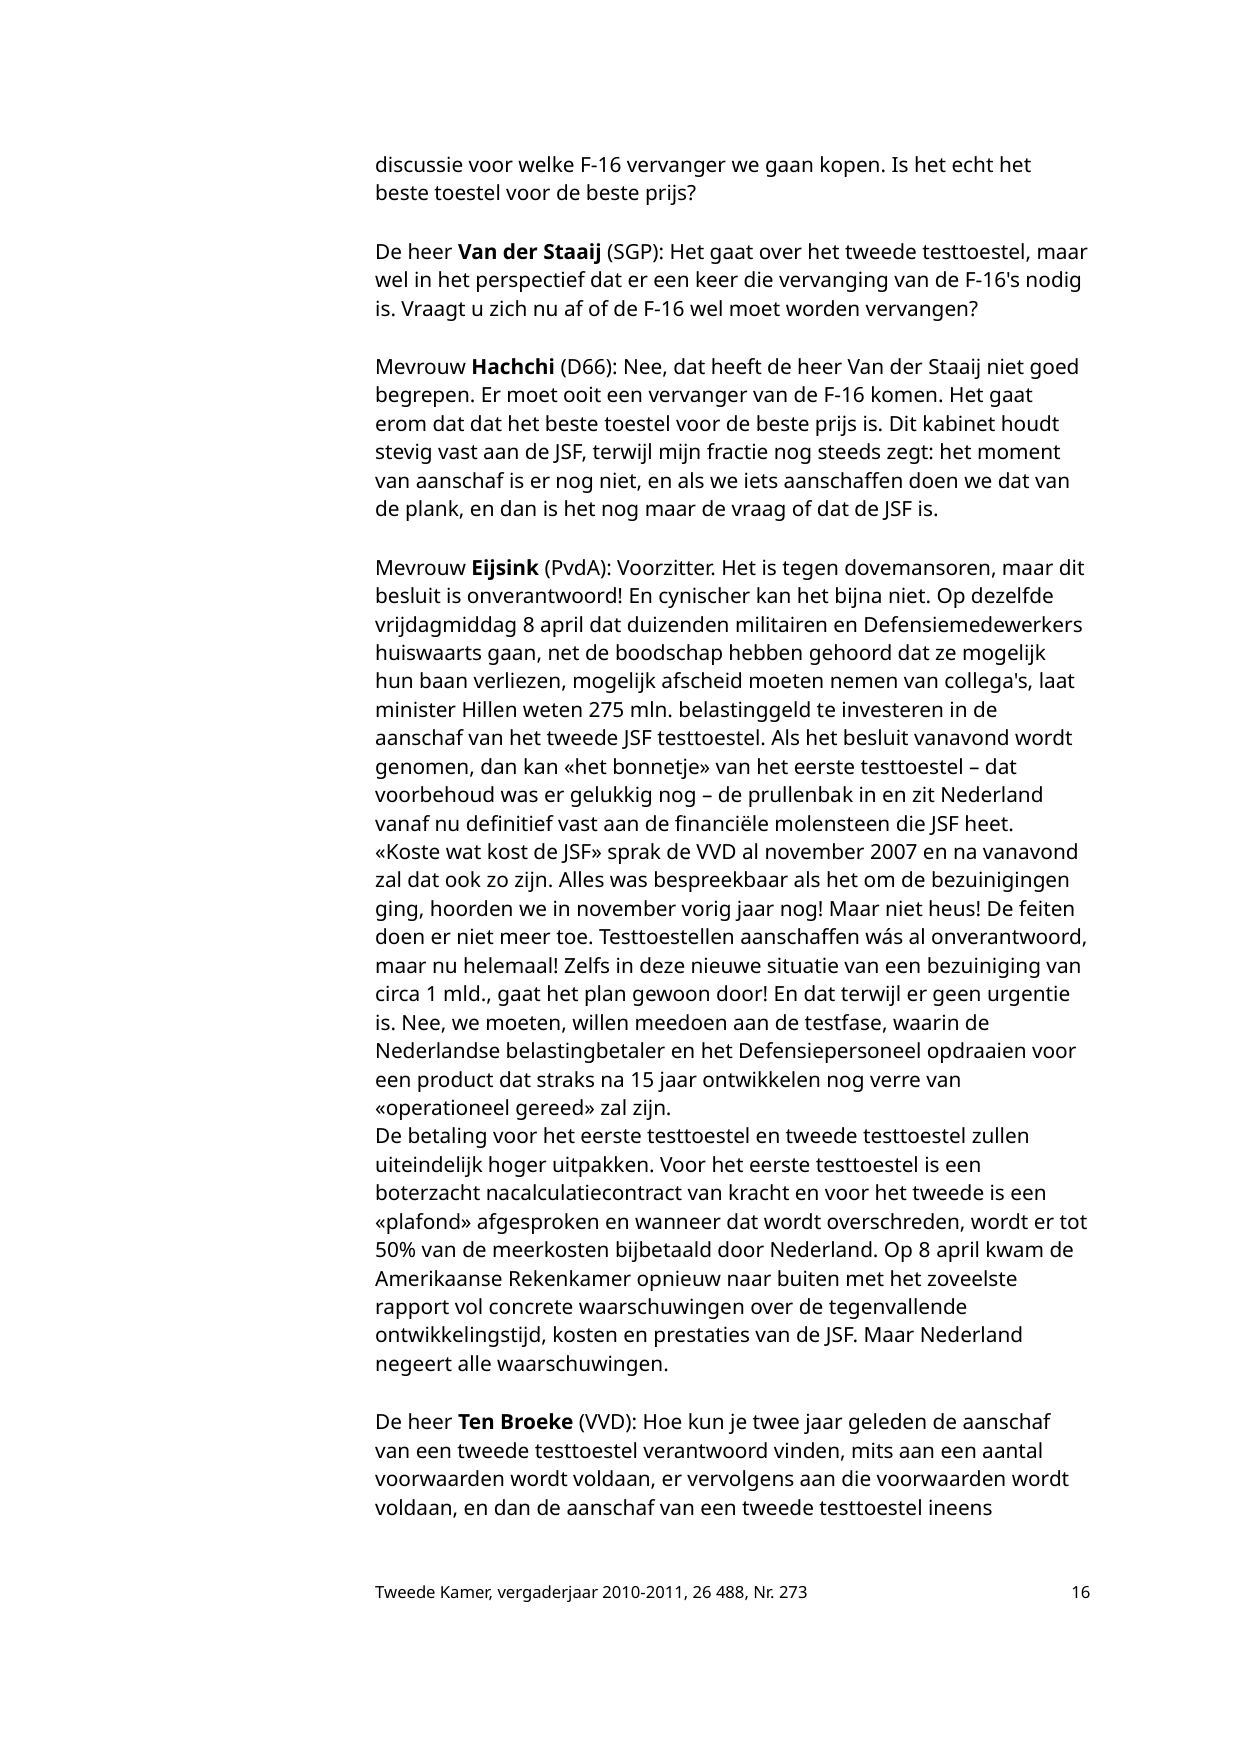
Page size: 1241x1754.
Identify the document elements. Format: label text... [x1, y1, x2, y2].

text «Koste wat kost de JSF» sprak de VVD al november 2007 en na vanavond zal dat ook zo zijn. Alles was bespreekbaar als het om de bezuinigingen ging, hoorden we in november vorig jaar nog! Maar niet heus! De feiten doen er niet meer toe. Testtoestellen aanschaffen wás al onverantwoord, maar nu helemaal! Zelfs in deze nieuwe situatie van een bezuiniging van circa 1 mld., gaat het plan gewoon door! En dat terwijl er geen urgentie is. Nee, we moeten, willen meedoen aan de testfase, waarin de Nederlandse belastingbetaler en het Defensiepersoneel opdraaien voor een product dat straks na 15 jaar ontwikkelen nog verre van «operationeel gereed» zal zijn. [375, 837, 1090, 1122]
text De heer Ten Broeke (VVD): Hoe kun je twee jaar geleden de aanschaf van een tweede testtoestel verantwoord vinden, mits aan een aantal voorwaarden wordt voldaan, er vervolgens aan die voorwaarden wordt voldaan, en dan de aanschaf van een tweede testtoestel ineens [375, 1407, 1090, 1521]
text Mevrouw Eijsink (PvdA): Voorzitter. Het is tegen dovemansoren, maar dit besluit is onverantwoord! En cynischer kan het bijna niet. Op dezelfde vrijdagmiddag 8 april dat duizenden militairen en Defensiemedewerkers huiswaarts gaan, net de boodschap hebben gehoord dat ze mogelijk hun baan verliezen, mogelijk afscheid moeten nemen van collega's, laat minister Hillen weten 275 mln. belastinggeld te investeren in de aanschaf van het tweede JSF testtoestel. Als het besluit vanavond wordt genomen, dan kan «het bonnetje» van het eerste testtoestel – dat voorbehoud was er gelukkig nog – de prullenbak in en zit Nederland vanaf nu definitief vast aan de financiële molensteen die JSF heet. [375, 553, 1090, 837]
text De betaling voor het eerste testtoestel en tweede testtoestel zullen uiteindelijk hoger uitpakken. Voor het eerste testtoestel is een boterzacht nacalculatiecontract van kracht en voor het tweede is een «plafond» afgesproken en wanneer dat wordt overschreden, wordt er tot 50% van de meerkosten bijbetaald door Nederland. Op 8 april kwam de Amerikaanse Rekenkamer opnieuw naar buiten met het zoveelste rapport vol concrete waarschuwingen over de tegenvallende ontwikkelingstijd, kosten en prestaties van de JSF. Maar Nederland negeert alle waarschuwingen. [375, 1122, 1090, 1377]
text Mevrouw Hachchi (D66): Nee, dat heeft de heer Van der Staaij niet goed begrepen. Er moet ooit een vervanger van de F-16 komen. Het gaat erom dat dat het beste toestel voor de beste prijs is. Dit kabinet houdt stevig vast aan de JSF, terwijl mijn fractie nog steeds zegt: het moment van aanschaf is er nog niet, en als we iets aanschaffen doen we dat van de plank, en dan is het nog maar de vraag of dat de JSF is. [375, 352, 1090, 523]
text De heer Van der Staaij (SGP): Het gaat over het tweede testtoestel, maar wel in het perspectief dat er een keer die vervanging van de F-16's nodig is. Vraagt u zich nu af of de F-16 wel moet worden vervangen? [375, 237, 1090, 322]
text discussie voor welke F-16 vervanger we gaan kopen. Is het echt het beste toestel voor de beste prijs? [375, 150, 1090, 207]
